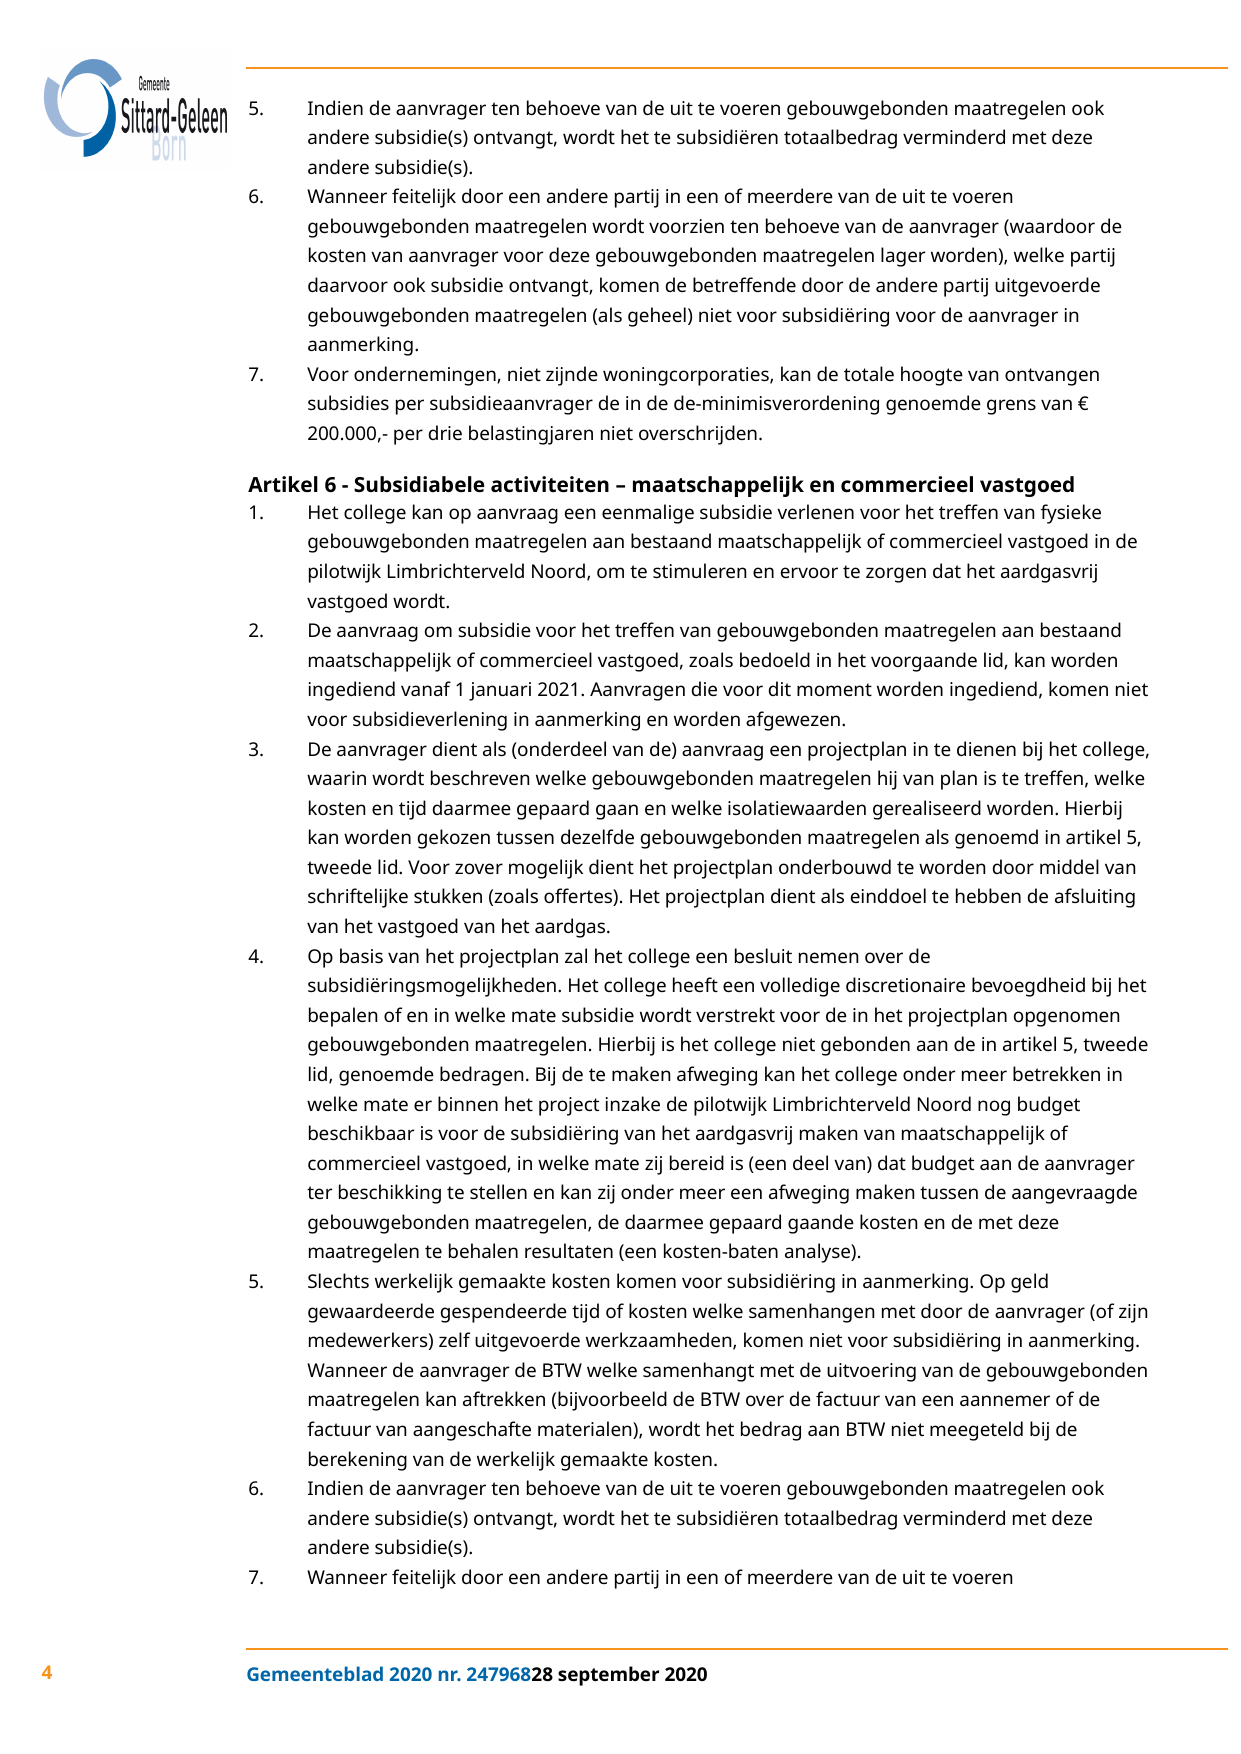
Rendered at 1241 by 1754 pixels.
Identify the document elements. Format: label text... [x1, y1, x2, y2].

list Indien de aanvrager ten behoeve van de uit te voeren gebouwgebonden maatregelen ook andere subsidie(s) ontvangt, wordt het te subsidiëren totaalbedrag verminderd met deze andere subsidie(s). [248, 95, 1152, 180]
list Op basis van het projectplan zal het college een besluit nemen over de subsidiëringsmogelijkheden. Het college heeft een volledige discretionaire bevoegdheid bij het bepalen of en in welke mate subsidie wordt verstrekt voor de in het projectplan opgenomen gebouwgebonden maatregelen. Hierbij is het college niet gebonden aan de in artikel 5, tweede lid, genoemde bedragen. Bij de te maken afweging kan het college onder meer betrekken in welke mate er binnen het project inzake de pilotwijk Limbrichterveld Noord nog budget beschikbaar is voor de subsidiëring van het aardgasvrij maken van maatschappelijk of commercieel vastgoed, in welke mate zij bereid is (een deel van) dat budget aan de aanvrager ter beschikking te stellen en kan zij onder meer een afweging maken tussen de aangevraagde gebouwgebonden maatregelen, de daarmee gepaard gaande kosten en de met deze maatregelen te behalen resultaten (een kosten-baten analyse). [248, 943, 1152, 1264]
list Wanneer feitelijk door een andere partij in een of meerdere van de uit te voeren gebouwgebonden maatregelen wordt voorzien ten behoeve van de aanvrager (waardoor de kosten van aanvrager voor deze gebouwgebonden maatregelen lager worden), welke partij daarvoor ook subsidie ontvangt, komen de betreffende door de andere partij uitgevoerde gebouwgebonden maatregelen (als geheel) niet voor subsidiëring voor de aanvrager in aanmerking. [248, 183, 1152, 357]
list Indien de aanvrager ten behoeve van de uit te voeren gebouwgebonden maatregelen ook andere subsidie(s) ontvangt, wordt het te subsidiëren totaalbedrag verminderd met deze andere subsidie(s). [248, 1475, 1152, 1560]
list De aanvrager dient als (onderdeel van de) aanvraag een projectplan in te dienen bij het college, waarin wordt beschreven welke gebouwgebonden maatregelen hij van plan is te treffen, welke kosten en tijd daarmee gepaard gaan en welke isolatiewaarden gerealiseerd worden. Hierbij kan worden gekozen tussen dezelfde gebouwgebonden maatregelen als genoemd in artikel 5, tweede lid. Voor zover mogelijk dient het projectplan onderbouwd te worden door middel van schriftelijke stukken (zoals offertes). Het projectplan dient als einddoel te hebben de afsluiting van het vastgoed van het aardgas. [248, 736, 1152, 939]
list Slechts werkelijk gemaakte kosten komen voor subsidiëring in aanmerking. Op geld gewaardeerde gespendeerde tijd of kosten welke samenhangen met door de aanvrager (of zijn medewerkers) zelf uitgevoerde werkzaamheden, komen niet voor subsidiëring in aanmerking. Wanneer de aanvrager de BTW welke samenhangt met de uitvoering van de gebouwgebonden maatregelen kan aftrekken (bijvoorbeeld de BTW over de factuur van een aannemer of de factuur van aangeschafte materialen), wordt het bedrag aan BTW niet meegeteld bij de berekening van de werkelijk gemaakte kosten. [248, 1268, 1152, 1471]
text Artikel 6 - Subsidiabele activiteiten – maatschappelijk en commercieel vastgoed [248, 471, 1152, 499]
list Het college kan op aanvraag een eenmalige subsidie verlenen voor het treffen van fysieke gebouwgebonden maatregelen aan bestaand maatschappelijk of commercieel vastgoed in de pilotwijk Limbrichterveld Noord, om te stimuleren en ervoor te zorgen dat het aardgasvrij vastgoed wordt. [248, 499, 1152, 613]
picture [41, 47, 231, 172]
list Voor ondernemingen, niet zijnde woningcorporaties, kan de totale hoogte van ontvangen subsidies per subsidieaanvrager de in de de-minimisverordening genoemde grens van € 200.000,- per drie belastingjaren niet overschrijden. [248, 361, 1152, 446]
list De aanvraag om subsidie voor het treffen van gebouwgebonden maatregelen aan bestaand maatschappelijk of commercieel vastgoed, zoals bedoeld in het voorgaande lid, kan worden ingediend vanaf 1 januari 2021. Aanvragen die voor dit moment worden ingediend, komen niet voor subsidieverlening in aanmerking en worden afgewezen. [248, 617, 1152, 732]
list Wanneer feitelijk door een andere partij in een of meerdere van de uit te voeren [248, 1564, 1152, 1590]
